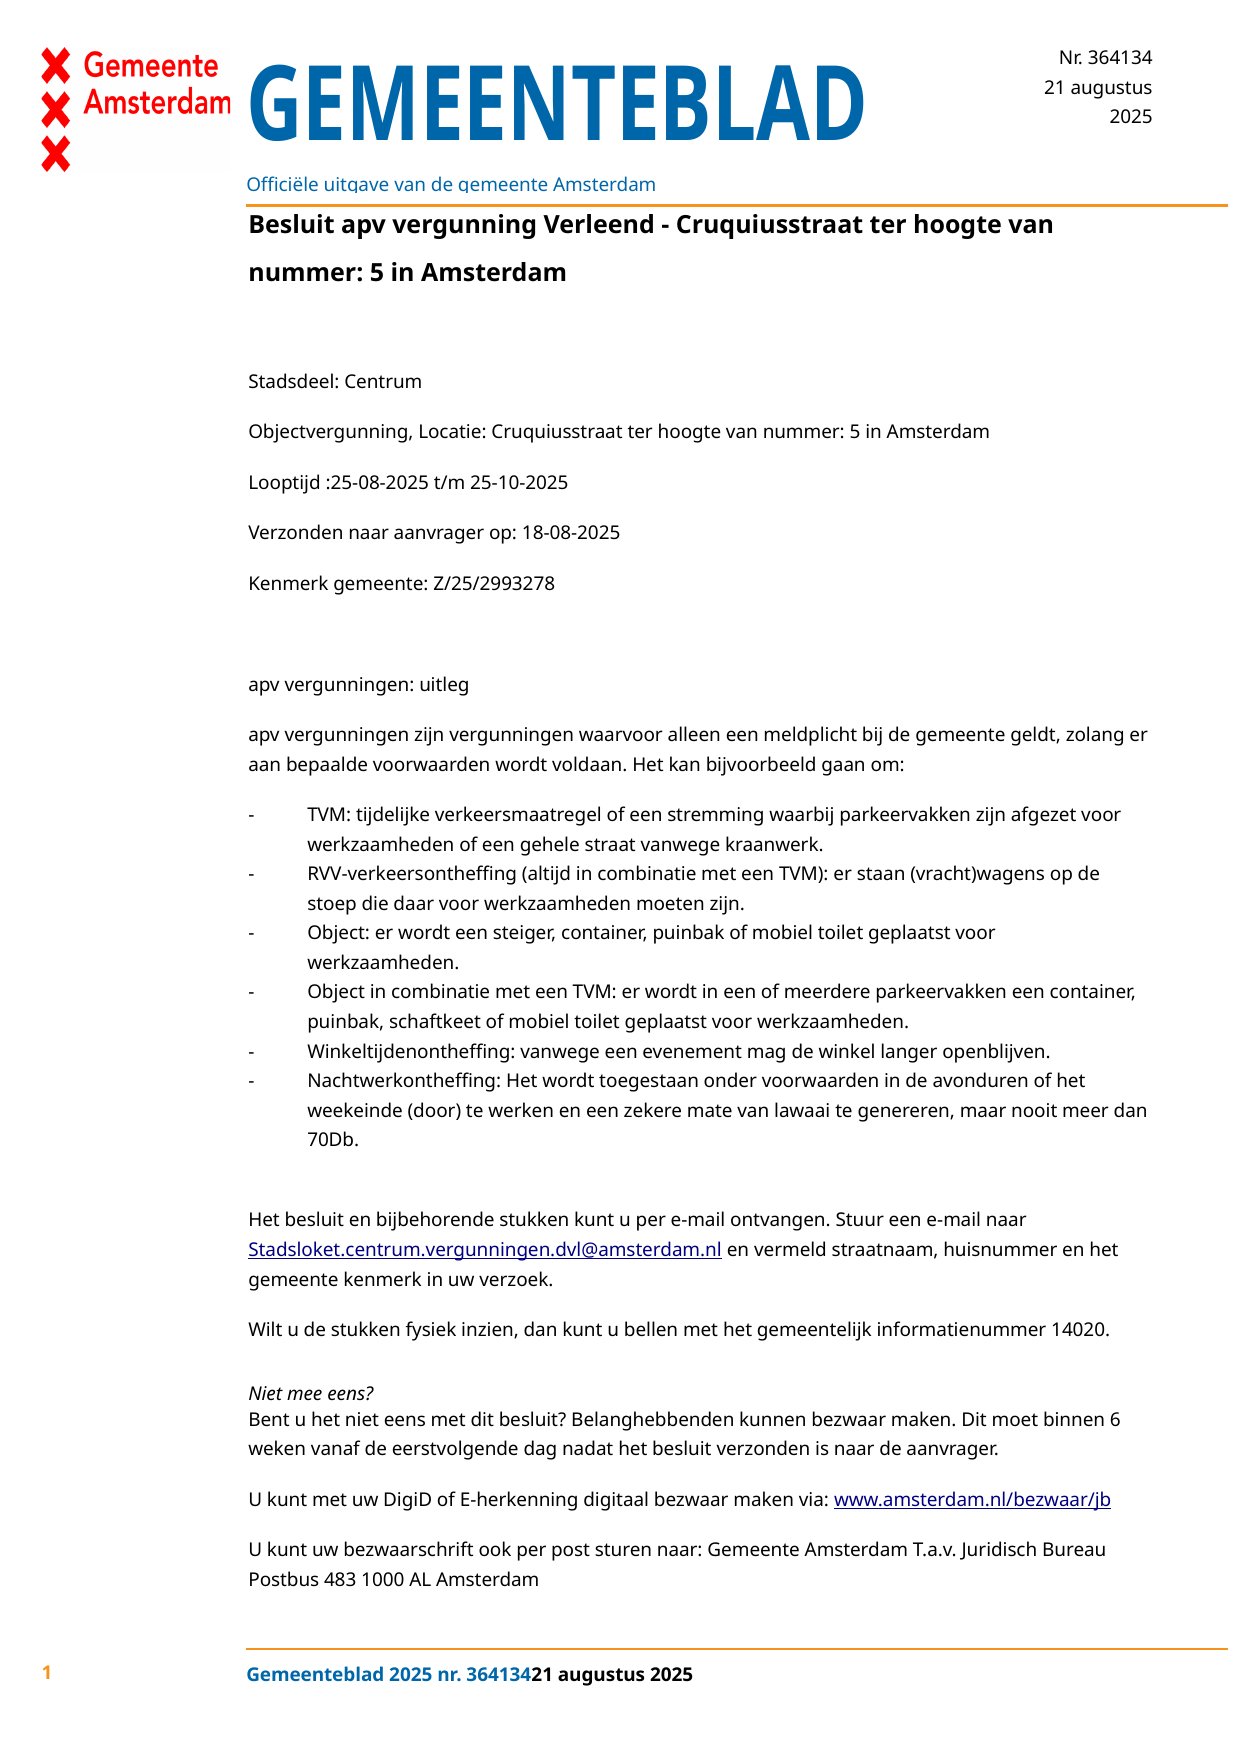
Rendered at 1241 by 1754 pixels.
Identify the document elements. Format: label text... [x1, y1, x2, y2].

picture [41, 47, 231, 172]
text U kunt met uw DigiD of E-herkenning digitaal bezwaar maken via: www.amsterdam.nl/bezwaar/jb [248, 1486, 1152, 1512]
list Nachtwerkontheffing: Het wordt toegestaan onder voorwaarden in de avonduren of het weekeinde (door) te werken en een zekere mate van lawaai te genereren, maar nooit meer dan 70Db. [248, 1067, 1152, 1152]
text apv vergunningen: uitleg [248, 671, 1152, 697]
list RVV-verkeersontheffing (altijd in combinatie met een TVM): er staan (vracht)wagens op de stoep die daar voor werkzaamheden moeten zijn. [248, 860, 1152, 916]
text Stadsdeel: Centrum [248, 368, 1152, 394]
list Object: er wordt een steiger, container, puinbak of mobiel toilet geplaatst voor werkzaamheden. [248, 919, 1152, 975]
text Objectvergunning, Locatie: Cruquiusstraat ter hoogte van nummer: 5 in Amsterdam [248, 419, 1152, 444]
list Winkeltijdenontheffing: vanwege een evenement mag de winkel langer openblijven. [248, 1038, 1152, 1064]
text Wilt u de stukken fysiek inzien, dan kunt u bellen met het gemeentelijk informatienummer 14020. [248, 1316, 1152, 1342]
list Object in combinatie met een TVM: er wordt in een of meerdere parkeervakken een container, puinbak, schaftkeet of mobiel toilet geplaatst voor werkzaamheden. [248, 979, 1152, 1034]
text Looptijd :25-08-2025 t/m 25-10-2025 [248, 469, 1152, 495]
text Het besluit en bijbehorende stukken kunt u per e-mail ontvangen. Stuur een e-mail naar Stadsloket.centrum.vergunningen.dvl@amsterdam.nl en vermeld straatnaam, huisnummer en het gemeente kenmerk in uw verzoek. [248, 1207, 1152, 1292]
text Niet mee eens? [248, 1380, 1152, 1406]
text Kenmerk gemeente: Z/25/2993278 [248, 570, 1152, 596]
text U kunt uw bezwaarschrift ook per post sturen naar: Gemeente Amsterdam T.a.v. Juridisch Bureau Postbus 483 1000 AL Amsterdam [248, 1536, 1152, 1592]
list TVM: tijdelijke verkeersmaatregel of een stremming waarbij parkeervakken zijn afgezet voor werkzaamheden of een gehele straat vanwege kraanwerk. [248, 801, 1152, 857]
text Bent u het niet eens met dit besluit? Belanghebbenden kunnen bezwaar maken. Dit moet binnen 6 weken vanaf de eerstvolgende dag nadat het besluit verzonden is naar de aanvrager. [248, 1406, 1152, 1461]
text Besluit apv vergunning Verleend - Cruquiusstraat ter hoogte van nummer: 5 in Amsterdam [248, 207, 1152, 288]
text Verzonden naar aanvrager op: 18-08-2025 [248, 519, 1152, 545]
text apv vergunningen zijn vergunningen waarvoor alleen een meldplicht bij de gemeente geldt, zolang er aan bepaalde voorwaarden wordt voldaan. Het kan bijvoorbeeld gaan om: [248, 721, 1152, 777]
